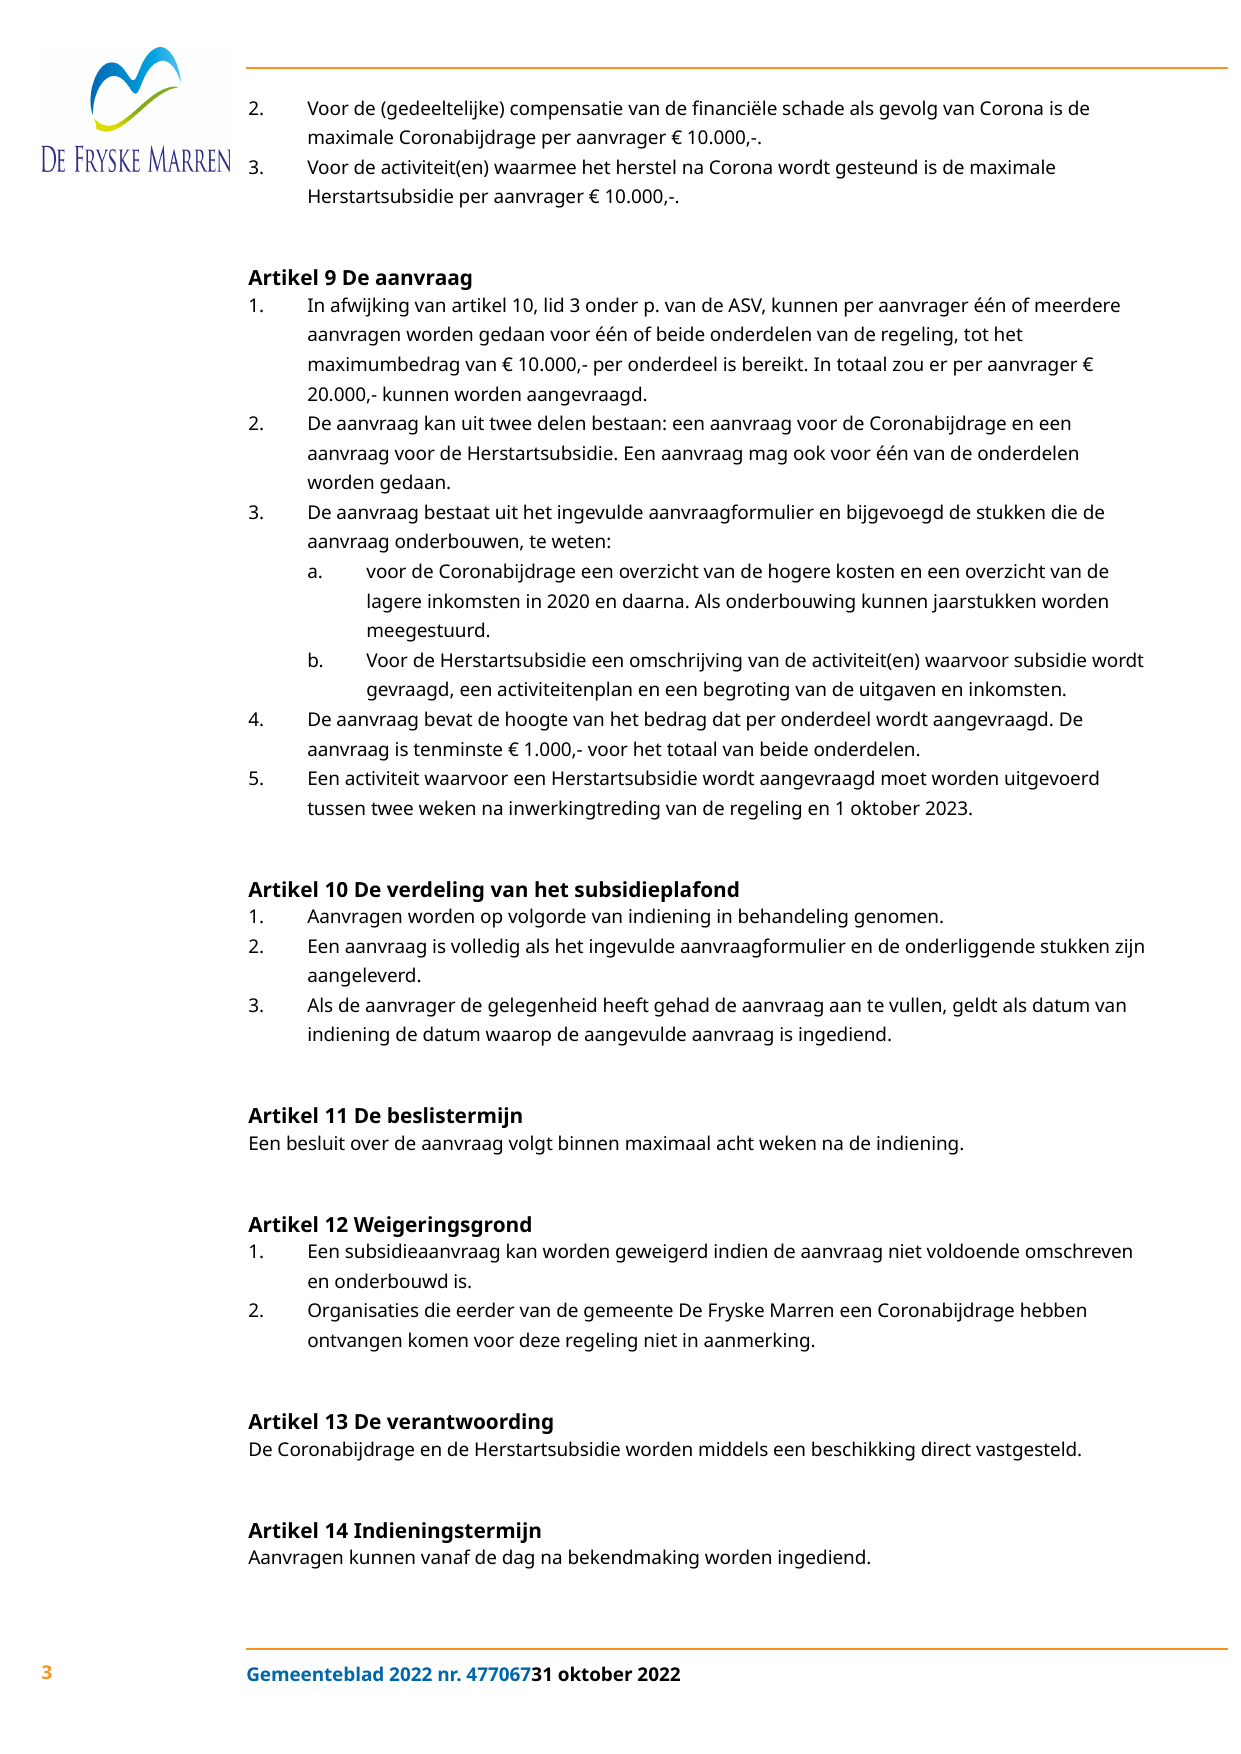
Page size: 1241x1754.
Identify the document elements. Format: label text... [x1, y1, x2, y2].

list voor de Coronabijdrage een overzicht van de hogere kosten en een overzicht van de lagere inkomsten in 2020 en daarna. Als onderbouwing kunnen jaarstukken worden meegestuurd. [307, 558, 1152, 643]
text Artikel 11 De beslistermijn [248, 1102, 1152, 1130]
text Artikel 13 De verantwoording [248, 1407, 1152, 1436]
list Voor de activiteit(en) waarmee het herstel na Corona wordt gesteund is de maximale Herstartsubsidie per aanvrager € 10.000,-. [248, 154, 1152, 209]
list De aanvraag bestaat uit het ingevulde aanvraagformulier en bijgevoegd de stukken die de aanvraag onderbouwen, te weten: [248, 499, 1152, 554]
list Organisaties die eerder van de gemeente De Fryske Marren een Coronabijdrage hebben ontvangen komen voor deze regeling niet in aanmerking. [248, 1298, 1152, 1353]
text De Coronabijdrage en de Herstartsubsidie worden middels een beschikking direct vastgesteld. [248, 1436, 1152, 1461]
picture [41, 47, 231, 172]
text Artikel 12 Weigeringsgrond [248, 1210, 1152, 1238]
list De aanvraag bevat de hoogte van het bedrag dat per onderdeel wordt aangevraagd. De aanvraag is tenminste € 1.000,- voor het totaal van beide onderdelen. [248, 706, 1152, 761]
text Aanvragen kunnen vanaf de dag na bekendmaking worden ingediend. [248, 1544, 1152, 1570]
list Aanvragen worden op volgorde van indiening in behandeling genomen. [248, 903, 1152, 929]
list De aanvraag kan uit twee delen bestaan: een aanvraag voor de Coronabijdrage en een aanvraag voor de Herstartsubsidie. Een aanvraag mag ook voor één van de onderdelen worden gedaan. [248, 410, 1152, 495]
text Een besluit over de aanvraag volgt binnen maximaal acht weken na de indiening. [248, 1130, 1152, 1156]
list Een aanvraag is volledig als het ingevulde aanvraagformulier en de onderliggende stukken zijn aangeleverd. [248, 933, 1152, 988]
list Als de aanvrager de gelegenheid heeft gehad de aanvraag aan te vullen, geldt als datum van indiening de datum waarop de aangevulde aanvraag is ingediend. [248, 992, 1152, 1047]
text Artikel 9 De aanvraag [248, 263, 1152, 292]
list Voor de Herstartsubsidie een omschrijving van de activiteit(en) waarvoor subsidie wordt gevraagd, een activiteitenplan en een begroting van de uitgaven en inkomsten. [307, 647, 1152, 702]
list Een activiteit waarvoor een Herstartsubsidie wordt aangevraagd moet worden uitgevoerd tussen twee weken na inwerkingtreding van de regeling en 1 oktober 2023. [248, 765, 1152, 821]
text Artikel 10 De verdeling van het subsidieplafond [248, 875, 1152, 903]
list In afwijking van artikel 10, lid 3 onder p. van de ASV, kunnen per aanvrager één of meerdere aanvragen worden gedaan voor één of beide onderdelen van de regeling, tot het maximumbedrag van € 10.000,- per onderdeel is bereikt. In totaal zou er per aanvrager € 20.000,- kunnen worden aangevraagd. [248, 292, 1152, 406]
text Artikel 14 Indieningstermijn [248, 1516, 1152, 1544]
list Voor de (gedeeltelijke) compensatie van de financiële schade als gevolg van Corona is de maximale Coronabijdrage per aanvrager € 10.000,-. [248, 95, 1152, 150]
list Een subsidieaanvraag kan worden geweigerd indien de aanvraag niet voldoende omschreven en onderbouwd is. [248, 1238, 1152, 1294]
